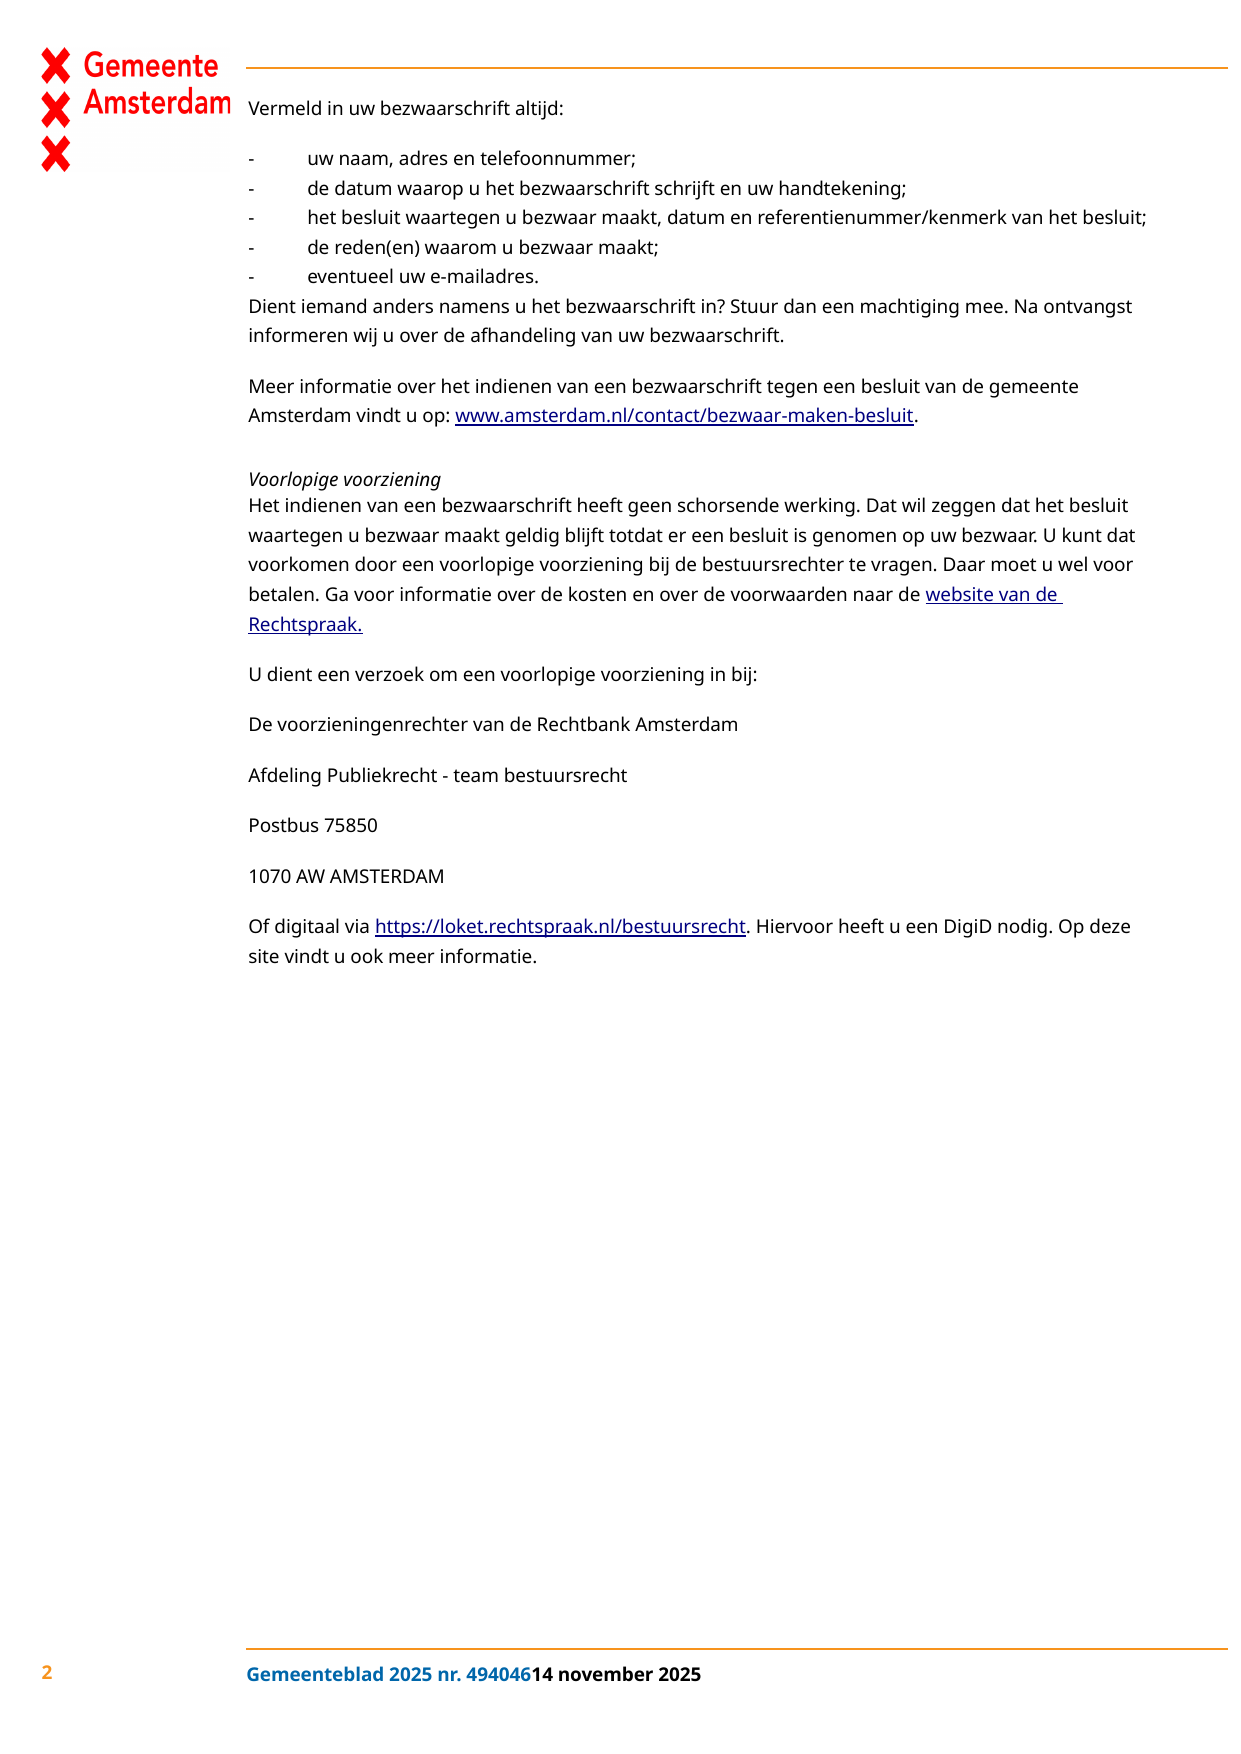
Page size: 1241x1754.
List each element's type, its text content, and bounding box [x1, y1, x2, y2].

text Vermeld in uw bezwaarschrift altijd: [248, 95, 1152, 121]
list eventueel uw e-mailadres. [248, 263, 1152, 289]
list uw naam, adres en telefoonnummer; [248, 145, 1152, 171]
text De voorzieningenrechter van de Rechtbank Amsterdam [248, 712, 1152, 737]
text Of digitaal via https://loket.rechtspraak.nl/bestuursrecht. Hiervoor heeft u een DigiD nodig. Op deze site vindt u ook meer informatie. [248, 913, 1152, 968]
text Het indienen van een bezwaarschrift heeft geen schorsende werking. Dat wil zeggen dat het besluit waartegen u bezwaar maakt geldig blijft totdat er een besluit is genomen op uw bezwaar. U kunt dat voorkomen door een voorlopige voorziening bij de bestuursrechter te vragen. Daar moet u wel voor betalen. Ga voor informatie over de kosten en over de voorwaarden naar de website van de Rechtspraak. [248, 492, 1152, 636]
text Postbus 75850 [248, 812, 1152, 838]
text Meer informatie over het indienen van een bezwaarschrift tegen een besluit van de gemeente Amsterdam vindt u op: www.amsterdam.nl/contact/bezwaar-maken-besluit. [248, 373, 1152, 428]
text Afdeling Publiekrecht - team bestuursrecht [248, 762, 1152, 788]
text Dient iemand anders namens u het bezwaarschrift in? Stuur dan een machtiging mee. Na ontvangst informeren wij u over de afhandeling van uw bezwaarschrift. [248, 293, 1152, 348]
text U dient een verzoek om een voorlopige voorziening in bij: [248, 661, 1152, 687]
list het besluit waartegen u bezwaar maakt, datum en referentienummer/kenmerk van het besluit; [248, 204, 1152, 230]
list de datum waarop u het bezwaarschrift schrijft en uw handtekening; [248, 175, 1152, 201]
text Voorlopige voorziening [248, 467, 1152, 492]
list de reden(en) waarom u bezwaar maakt; [248, 234, 1152, 260]
text 1070 AW AMSTERDAM [248, 863, 1152, 888]
picture [41, 47, 231, 172]
